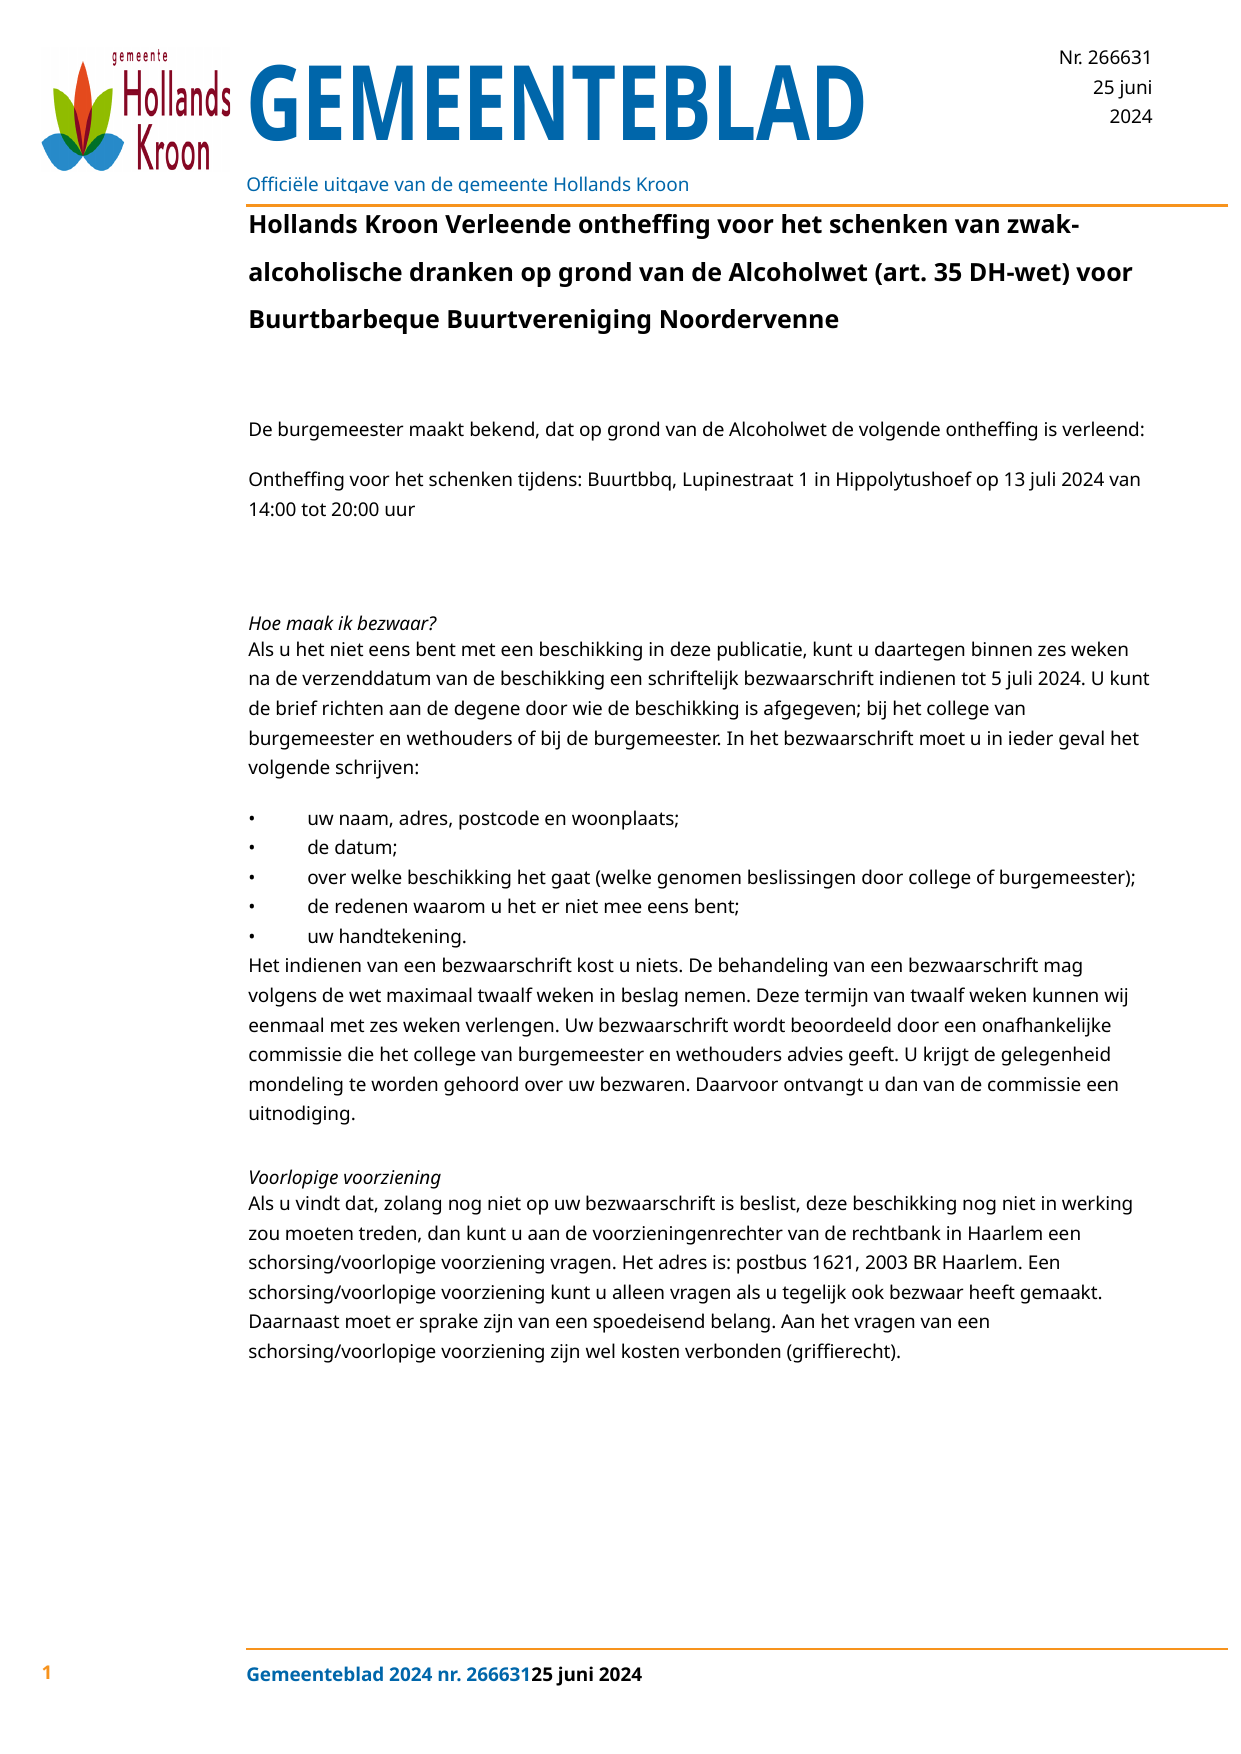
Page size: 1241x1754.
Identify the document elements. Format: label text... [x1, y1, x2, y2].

list over welke beschikking het gaat (welke genomen beslissingen door college of burgemeester); [248, 864, 1152, 890]
text Ontheffing voor het schenken tijdens: Buurtbbq, Lupinestraat 1 in Hippolytushoef op 13 juli 2024 van 14:00 tot 20:00 uur [248, 466, 1152, 522]
list de redenen waarom u het er niet mee eens bent; [248, 893, 1152, 919]
text Het indienen van een bezwaarschrift kost u niets. De behandeling van een bezwaarschrift mag volgens de wet maximaal twaalf weken in beslag nemen. Deze termijn van twaalf weken kunnen wij eenmaal met zes weken verlengen. Uw bezwaarschrift wordt beoordeeld door een onafhankelijke commissie die het college van burgemeester en wethouders advies geeft. U krijgt de gelegenheid mondeling te worden gehoord over uw bezwaren. Daarvoor ontvangt u dan van de commissie een uitnodiging. [248, 953, 1152, 1126]
list de datum; [248, 834, 1152, 860]
text Hoe maak ik bezwaar? [248, 610, 1152, 636]
text Voorlopige voorziening [248, 1164, 1152, 1190]
text De burgemeester maakt bekend, dat op grond van de Alcoholwet de volgende ontheffing is verleend: [248, 416, 1152, 442]
list uw naam, adres, postcode en woonplaats; [248, 805, 1152, 831]
text Als u het niet eens bent met een beschikking in deze publicatie, kunt u daartegen binnen zes weken na de verzenddatum van de beschikking een schriftelijk bezwaarschrift indienen tot 5 juli 2024. U kunt de brief richten aan de degene door wie de beschikking is afgegeven; bij het college van burgemeester en wethouders of bij de burgemeester. In het bezwaarschrift moet u in ieder geval het volgende schrijven: [248, 636, 1152, 780]
list uw handtekening. [248, 923, 1152, 949]
picture [41, 47, 231, 172]
text Hollands Kroon Verleende ontheffing voor het schenken van zwak-alcoholische dranken op grond van de Alcoholwet (art. 35 DH-wet) voor Buurtbarbeque Buurtvereniging Noordervenne [248, 207, 1152, 336]
text Als u vindt dat, zolang nog niet op uw bezwaarschrift is beslist, deze beschikking nog niet in werking zou moeten treden, dan kunt u aan de voorzieningenrechter van de rechtbank in Haarlem een schorsing/voorlopige voorziening vragen. Het adres is: postbus 1621, 2003 BR Haarlem. Een schorsing/voorlopige voorziening kunt u alleen vragen als u tegelijk ook bezwaar heeft gemaakt. Daarnaast moet er sprake zijn van een spoedeisend belang. Aan het vragen van een schorsing/voorlopige voorziening zijn wel kosten verbonden (griffierecht). [248, 1190, 1152, 1364]
